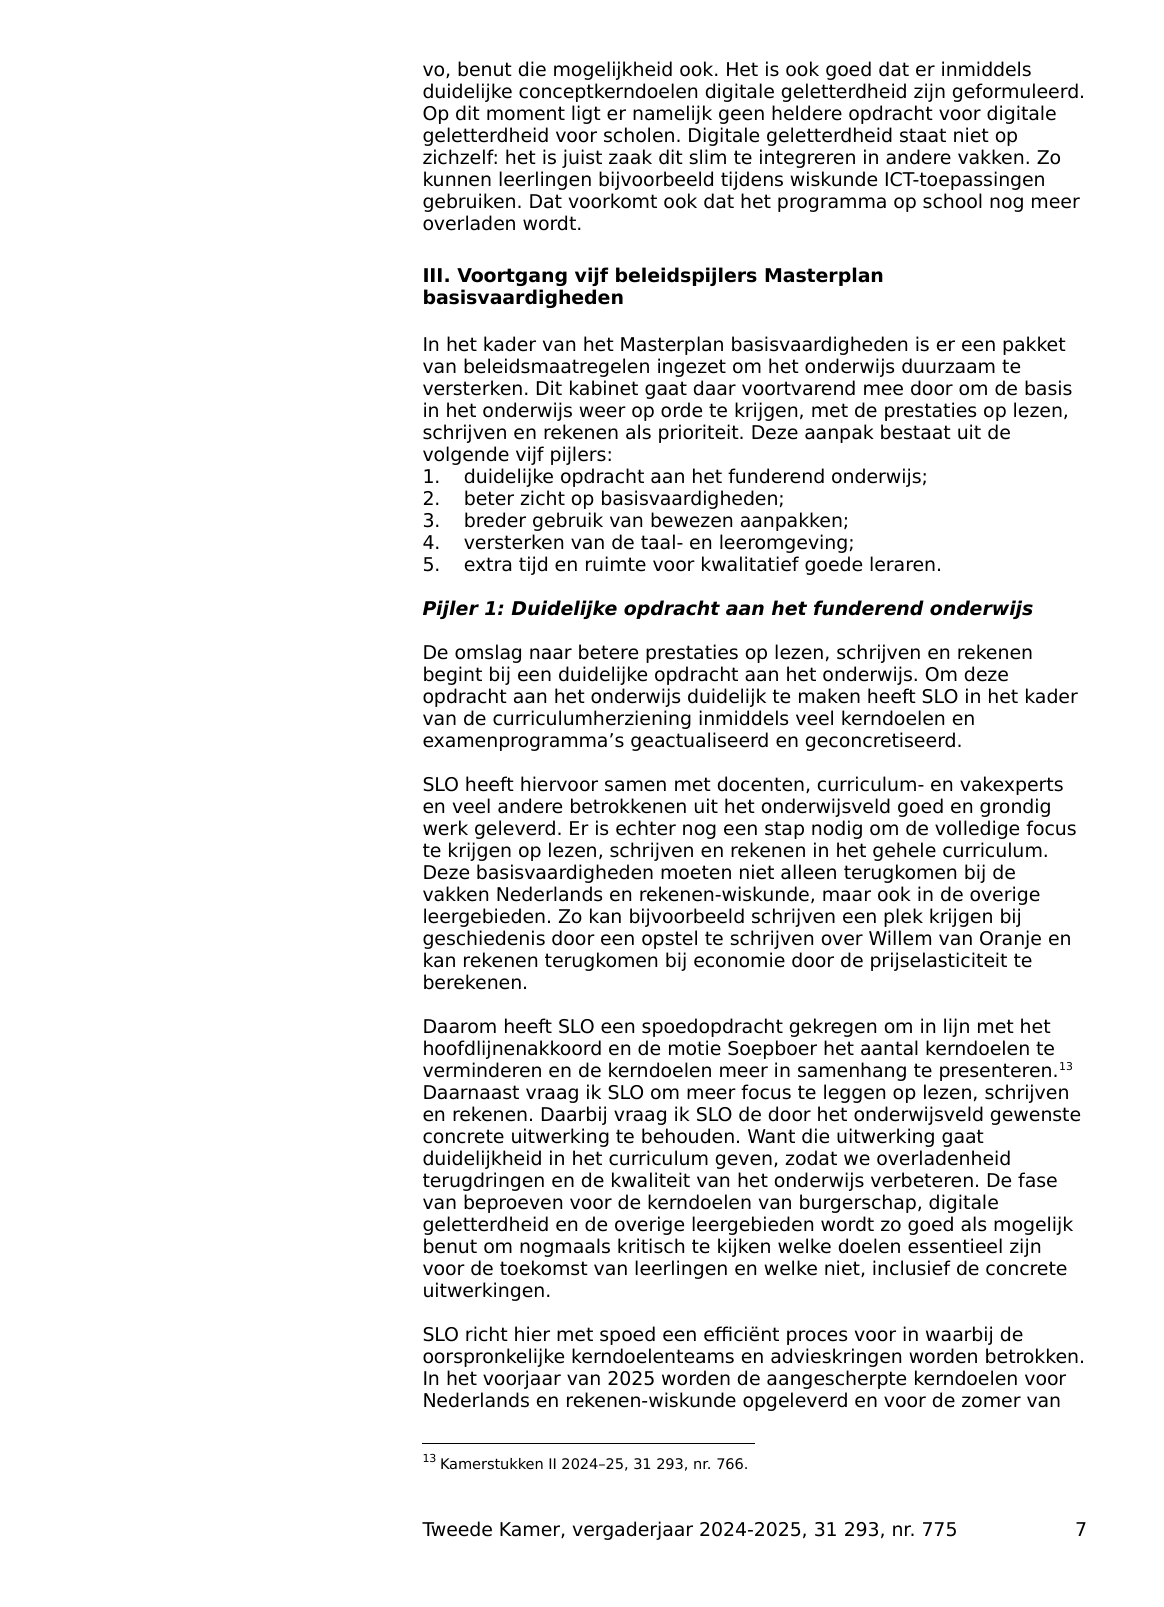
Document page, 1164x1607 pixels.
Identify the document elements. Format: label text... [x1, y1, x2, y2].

text Daarom heeft SLO een spoedopdracht gekregen om in lijn met het hoofdlijnenakkoord en de motie Soepboer het aantal kerndoelen te verminderen en de kerndoelen meer in samenhang te presenteren. Daarnaast vraag ik SLO om meer focus te leggen op lezen, schrijven en rekenen. Daarbij vraag ik SLO de door het onderwijsveld gewenste concrete uitwerking te behouden. Want die uitwerking gaat duidelijkheid in het curriculum geven, zodat we overladenheid terugdringen en de kwaliteit van het onderwijs verbeteren. De fase van beproeven voor de kerndoelen van burgerschap, digitale geletterdheid en de overige leergebieden wordt zo goed als mogelijk benut om nogmaals kritisch te kijken welke doelen essentieel zijn voor de toekomst van leerlingen en welke niet, inclusief de concrete uitwerkingen. [422, 1016, 1087, 1302]
text 4. versterken van de taal- en leeromgeving; [422, 532, 1087, 554]
subtitle III. Voortgang vijf beleidspijlers Masterplan basisvaardigheden [422, 265, 1087, 309]
text 3. breder gebruik van bewezen aanpakken; [422, 510, 1087, 532]
text In het kader van het Masterplan basisvaardigheden is er een pakket van beleidsmaatregelen ingezet om het onderwijs duurzaam te versterken. Dit kabinet gaat daar voortvarend mee door om de basis in het onderwijs weer op orde te krijgen, met de prestaties op lezen, schrijven en rekenen als prioriteit. Deze aanpak bestaat uit de volgende vijf pijlers: [422, 334, 1087, 466]
text De omslag naar betere prestaties op lezen, schrijven en rekenen begint bij een duidelijke opdracht aan het onderwijs. Om deze opdracht aan het onderwijs duidelijk te maken heeft SLO in het kader van de curriculumherziening inmiddels veel kerndoelen en examenprogramma’s geactualiseerd en geconcretiseerd. [422, 642, 1087, 752]
text 1. duidelijke opdracht aan het funderend onderwijs; [422, 466, 1087, 488]
text SLO richt hier met spoed een efficiënt proces voor in waarbij de oorspronkelijke kerndoelenteams en advieskringen worden betrokken. In het voorjaar van 2025 worden de aangescherpte kerndoelen voor Nederlands en rekenen-wiskunde opgeleverd en voor de zomer van [422, 1324, 1087, 1412]
text 5. extra tijd en ruimte voor kwalitatief goede leraren. [422, 554, 1087, 576]
text 2. beter zicht op basisvaardigheden; [422, 488, 1087, 510]
text SLO heeft hiervoor samen met docenten, curriculum- en vakexperts en veel andere betrokkenen uit het onderwijsveld goed en grondig werk geleverd. Er is echter nog een stap nodig om de volledige focus te krijgen op lezen, schrijven en rekenen in het gehele curriculum. Deze basisvaardigheden moeten niet alleen terugkomen bij de vakken Nederlands en rekenen-wiskunde, maar ook in de overige leergebieden. Zo kan bijvoorbeeld schrijven een plek krijgen bij geschiedenis door een opstel te schrijven over Willem van Oranje en kan rekenen terugkomen bij economie door de prijselasticiteit te berekenen. [422, 774, 1087, 994]
text Kamerstukken II 2024–25, 31 293, nr. 766. [422, 1452, 1087, 1474]
text vo, benut die mogelijkheid ook. Het is ook goed dat er inmiddels duidelijke conceptkerndoelen digitale geletterdheid zijn geformuleerd. Op dit moment ligt er namelijk geen heldere opdracht voor digitale geletterdheid voor scholen. Digitale geletterdheid staat niet op zichzelf: het is juist zaak dit slim te integreren in andere vakken. Zo kunnen leerlingen bijvoorbeeld tijdens wiskunde ICT-toepassingen gebruiken. Dat voorkomt ook dat het programma op school nog meer overladen wordt. [422, 59, 1087, 235]
subtitle Pijler 1: Duidelijke opdracht aan het funderend onderwijs [422, 598, 1087, 620]
